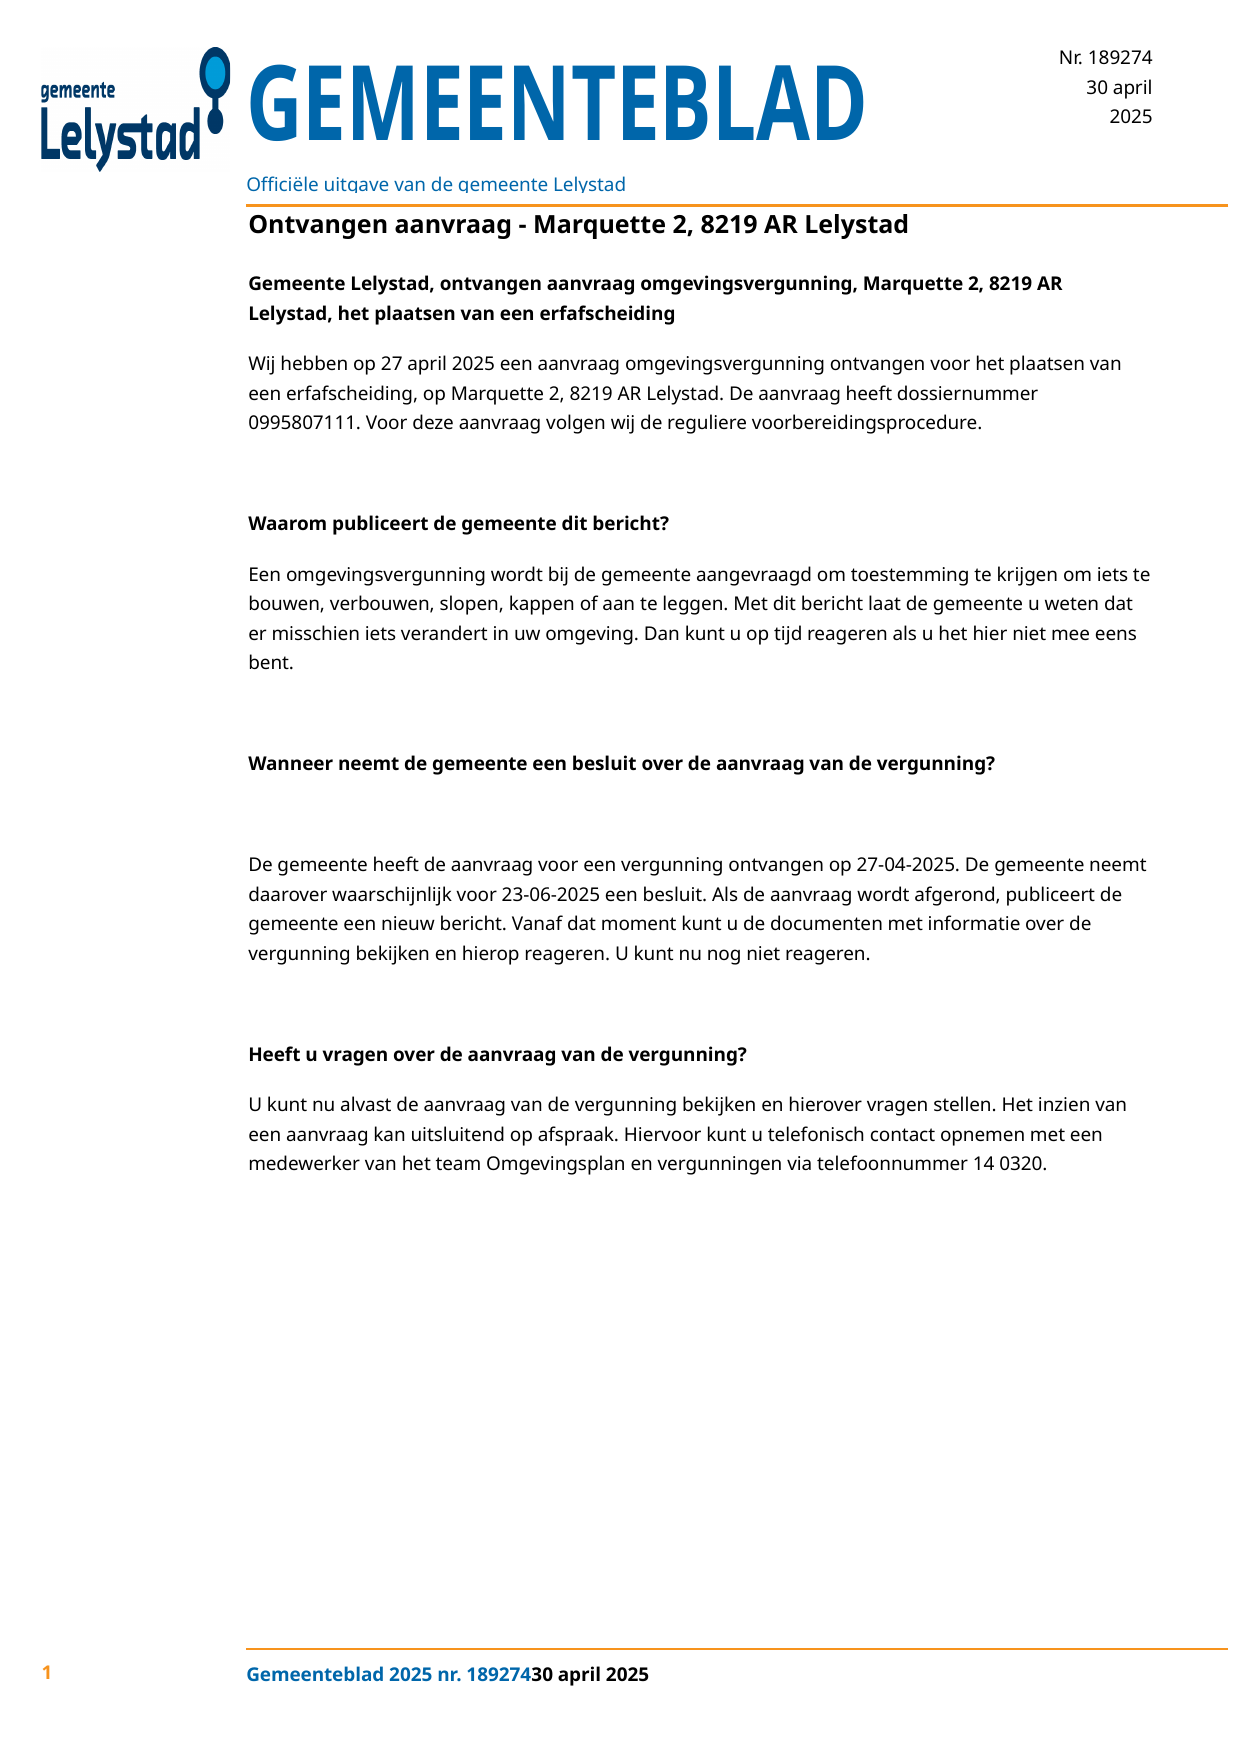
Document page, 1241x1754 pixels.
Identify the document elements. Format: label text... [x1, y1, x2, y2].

text Een omgevingsvergunning wordt bij de gemeente aangevraagd om toestemming te krijgen om iets te bouwen, verbouwen, slopen, kappen of aan te leggen. Met dit bericht laat de gemeente u weten dat er misschien iets verandert in uw omgeving. Dan kunt u op tijd reageren als u het hier niet mee eens bent. [248, 561, 1152, 675]
text De gemeente heeft de aanvraag voor een vergunning ontvangen op 27-04-2025. De gemeente neemt daarover waarschijnlijk voor 23-06-2025 een besluit. Als de aanvraag wordt afgerond, publiceert de gemeente een nieuw bericht. Vanaf dat moment kunt u de documenten met informatie over de vergunning bekijken en hierop reageren. U kunt nu nog niet reageren. [248, 851, 1152, 966]
text Waarom publiceert de gemeente dit bericht? [248, 510, 1152, 536]
text U kunt nu alvast de aanvraag van de vergunning bekijken en hierover vragen stellen. Het inzien van een aanvraag kan uitsluitend op afspraak. Hiervoor kunt u telefonisch contact opnemen met een medewerker van het team Omgevingsplan en vergunningen via telefoonnummer 14 0320. [248, 1091, 1152, 1176]
picture [41, 47, 231, 172]
text Ontvangen aanvraag - Marquette 2, 8219 AR Lelystad [248, 207, 1152, 241]
text Gemeente Lelystad, ontvangen aanvraag omgevingsvergunning, Marquette 2, 8219 AR Lelystad, het plaatsen van een erfafscheiding [248, 270, 1152, 326]
text Heeft u vragen over de aanvraag van de vergunning? [248, 1041, 1152, 1066]
text Wij hebben op 27 april 2025 een aanvraag omgevingsvergunning ontvangen voor het plaatsen van een erfafscheiding, op Marquette 2, 8219 AR Lelystad. De aanvraag heeft dossiernummer 0995807111. Voor deze aanvraag volgen wij de reguliere voorbereidingsprocedure. [248, 350, 1152, 435]
text Wanneer neemt de gemeente een besluit over de aanvraag van de vergunning? [248, 750, 1152, 776]
